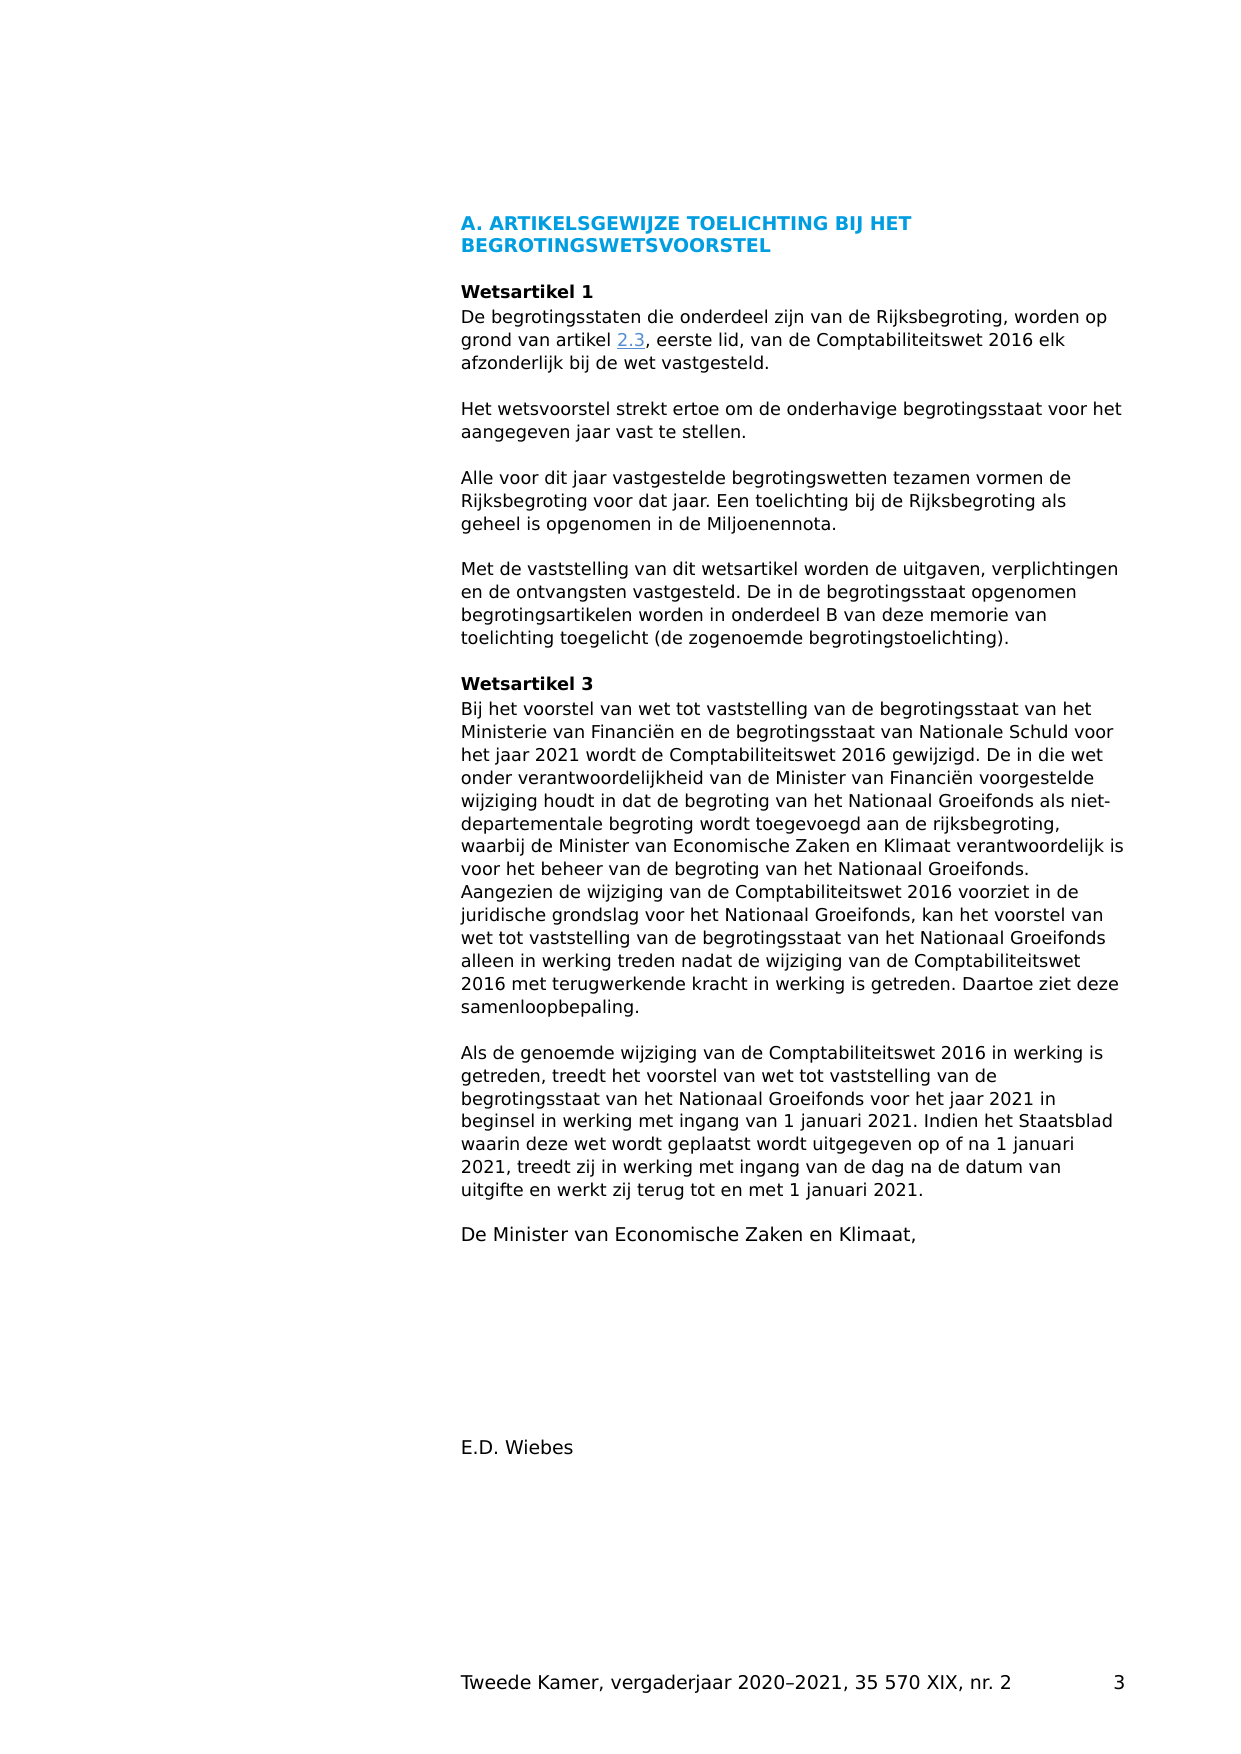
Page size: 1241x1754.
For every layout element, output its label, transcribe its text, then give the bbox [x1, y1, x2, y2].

text De Minister van Economische Zaken en Klimaat, [461, 1224, 1125, 1246]
text Alle voor dit jaar vastgestelde begrotingswetten tezamen vormen de Rijksbegroting voor dat jaar. Een toelichting bij de Rijksbegroting als geheel is opgenomen in de Miljoenennota. [461, 466, 1125, 534]
text Bij het voorstel van wet tot vaststelling van de begrotingsstaat van het Ministerie van Financiën en de begrotingsstaat van Nationale Schuld voor het jaar 2021 wordt de Comptabiliteitswet 2016 gewijzigd. De in die wet onder verantwoordelijkheid van de Minister van Financiën voorgestelde wijziging houdt in dat de begroting van het Nationaal Groeifonds als niet-departementale begroting wordt toegevoegd aan de rijksbegroting, waarbij de Minister van Economische Zaken en Klimaat verantwoordelijk is voor het beheer van de begroting van het Nationaal Groeifonds. Aangezien de wijziging van de Comptabiliteitswet 2016 voorziet in de juridische grondslag voor het Nationaal Groeifonds, kan het voorstel van wet tot vaststelling van de begrotingsstaat van het Nationaal Groeifonds alleen in werking treden nadat de wijziging van de Comptabiliteitswet 2016 met terugwerkende kracht in werking is getreden. Daartoe ziet deze samenloopbepaling. [461, 697, 1125, 1018]
text De begrotingsstaten die onderdeel zijn van de Rijksbegroting, worden op grond van artikel 2.3, eerste lid, van de Comptabiliteitswet 2016 elk afzonderlijk bij de wet vastgesteld. [461, 305, 1125, 374]
text E.D. Wiebes [461, 1437, 1125, 1459]
text Als de genoemde wijziging van de Comptabiliteitswet 2016 in werking is getreden, treedt het voorstel van wet tot vaststelling van de begrotingsstaat van het Nationaal Groeifonds voor het jaar 2021 in beginsel in werking met ingang van 1 januari 2021. Indien het Staatsblad waarin deze wet wordt geplaatst wordt uitgegeven op of na 1 januari 2021, treedt zij in werking met ingang van de dag na de datum van uitgifte en werkt zij terug tot en met 1 januari 2021. [461, 1041, 1125, 1201]
text Wetsartikel 1 [461, 280, 1125, 303]
text Het wetsvoorstel strekt ertoe om de onderhavige begrotingsstaat voor het aangegeven jaar vast te stellen. [461, 397, 1125, 443]
text Met de vaststelling van dit wetsartikel worden de uitgaven, verplichtingen en de ontvangsten vastgesteld. De in de begrotingsstaat opgenomen begrotingsartikelen worden in onderdeel B van deze memorie van toelichting toegelicht (de zogenoemde begrotingstoelichting). [461, 557, 1125, 649]
title A. Artikelsgewijze toelichting bij het begrotingswetsvoorstel [461, 213, 1125, 257]
text Wetsartikel 3 [461, 672, 1125, 695]
